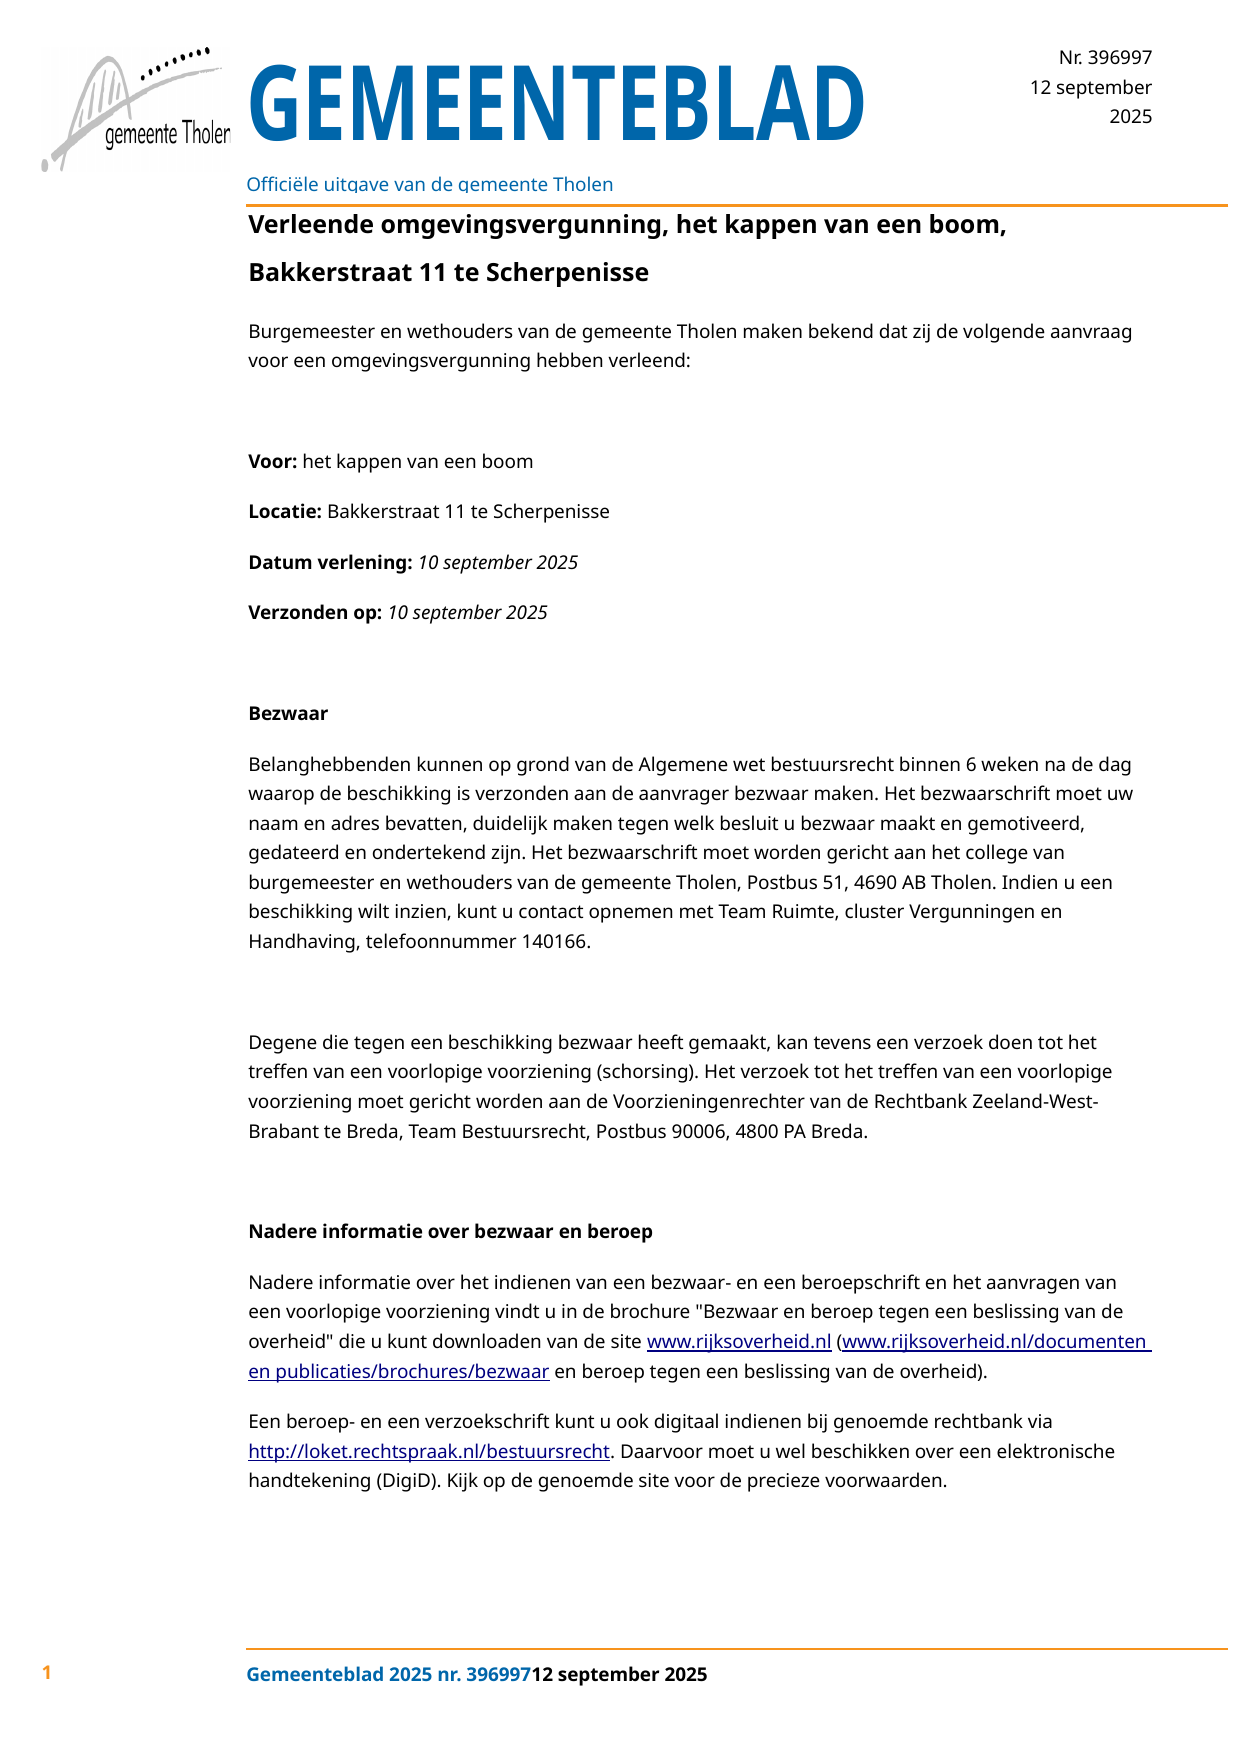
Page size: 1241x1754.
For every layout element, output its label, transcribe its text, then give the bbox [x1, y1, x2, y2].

text Verleende omgevingsvergunning, het kappen van een boom, Bakkerstraat 11 te Scherpenisse [248, 207, 1152, 288]
text Locatie: Bakkerstraat 11 te Scherpenisse [248, 499, 1152, 524]
text Voor: het kappen van een boom [248, 448, 1152, 474]
text Belanghebbenden kunnen op grond van de Algemene wet bestuursrecht binnen 6 weken na de dag waarop de beschikking is verzonden aan de aanvrager bezwaar maken. Het bezwaarschrift moet uw naam en adres bevatten, duidelijk maken tegen welk besluit u bezwaar maakt en gemotiveerd, gedateerd en ondertekend zijn. Het bezwaarschrift moet worden gericht aan het college van burgemeester en wethouders van de gemeente Tholen, Postbus 51, 4690 AB Tholen. Indien u een beschikking wilt inzien, kunt u contact opnemen met Team Ruimte, cluster Vergunningen en Handhaving, telefoonnummer 140166. [248, 751, 1152, 954]
text Nadere informatie over het indienen van een bezwaar- en een beroepschrift en het aanvragen van een voorlopige voorziening vindt u in de brochure "Bezwaar en beroep tegen een beslissing van de overheid" die u kunt downloaden van de site www.rijksoverheid.nl (www.rijksoverheid.nl/documenten en publicaties/brochures/bezwaar en beroep tegen een beslissing van de overheid). [248, 1269, 1152, 1384]
text Bezwaar [248, 700, 1152, 726]
text Een beroep- en een verzoekschrift kunt u ook digitaal indienen bij genoemde rechtbank via http://loket.rechtspraak.nl/bestuursrecht. Daarvoor moet u wel beschikken over een elektronische handtekening (DigiD). Kijk op de genoemde site voor de precieze voorwaarden. [248, 1408, 1152, 1493]
text Degene die tegen een beschikking bezwaar heeft gemaakt, kan tevens een verzoek doen tot het treffen van een voorlopige voorziening (schorsing). Het verzoek tot het treffen van een voorlopige voorziening moet gericht worden aan de Voorzieningenrechter van de Rechtbank Zeeland-West-Brabant te Breda, Team Bestuursrecht, Postbus 90006, 4800 PA Breda. [248, 1029, 1152, 1144]
text Datum verlening: 10 september 2025 [248, 549, 1152, 575]
text Verzonden op: 10 september 2025 [248, 599, 1152, 625]
text Nadere informatie over bezwaar en beroep [248, 1219, 1152, 1244]
picture [41, 47, 231, 172]
text Burgemeester en wethouders van de gemeente Tholen maken bekend dat zij de volgende aanvraag voor een omgevingsvergunning hebben verleend: [248, 318, 1152, 373]
